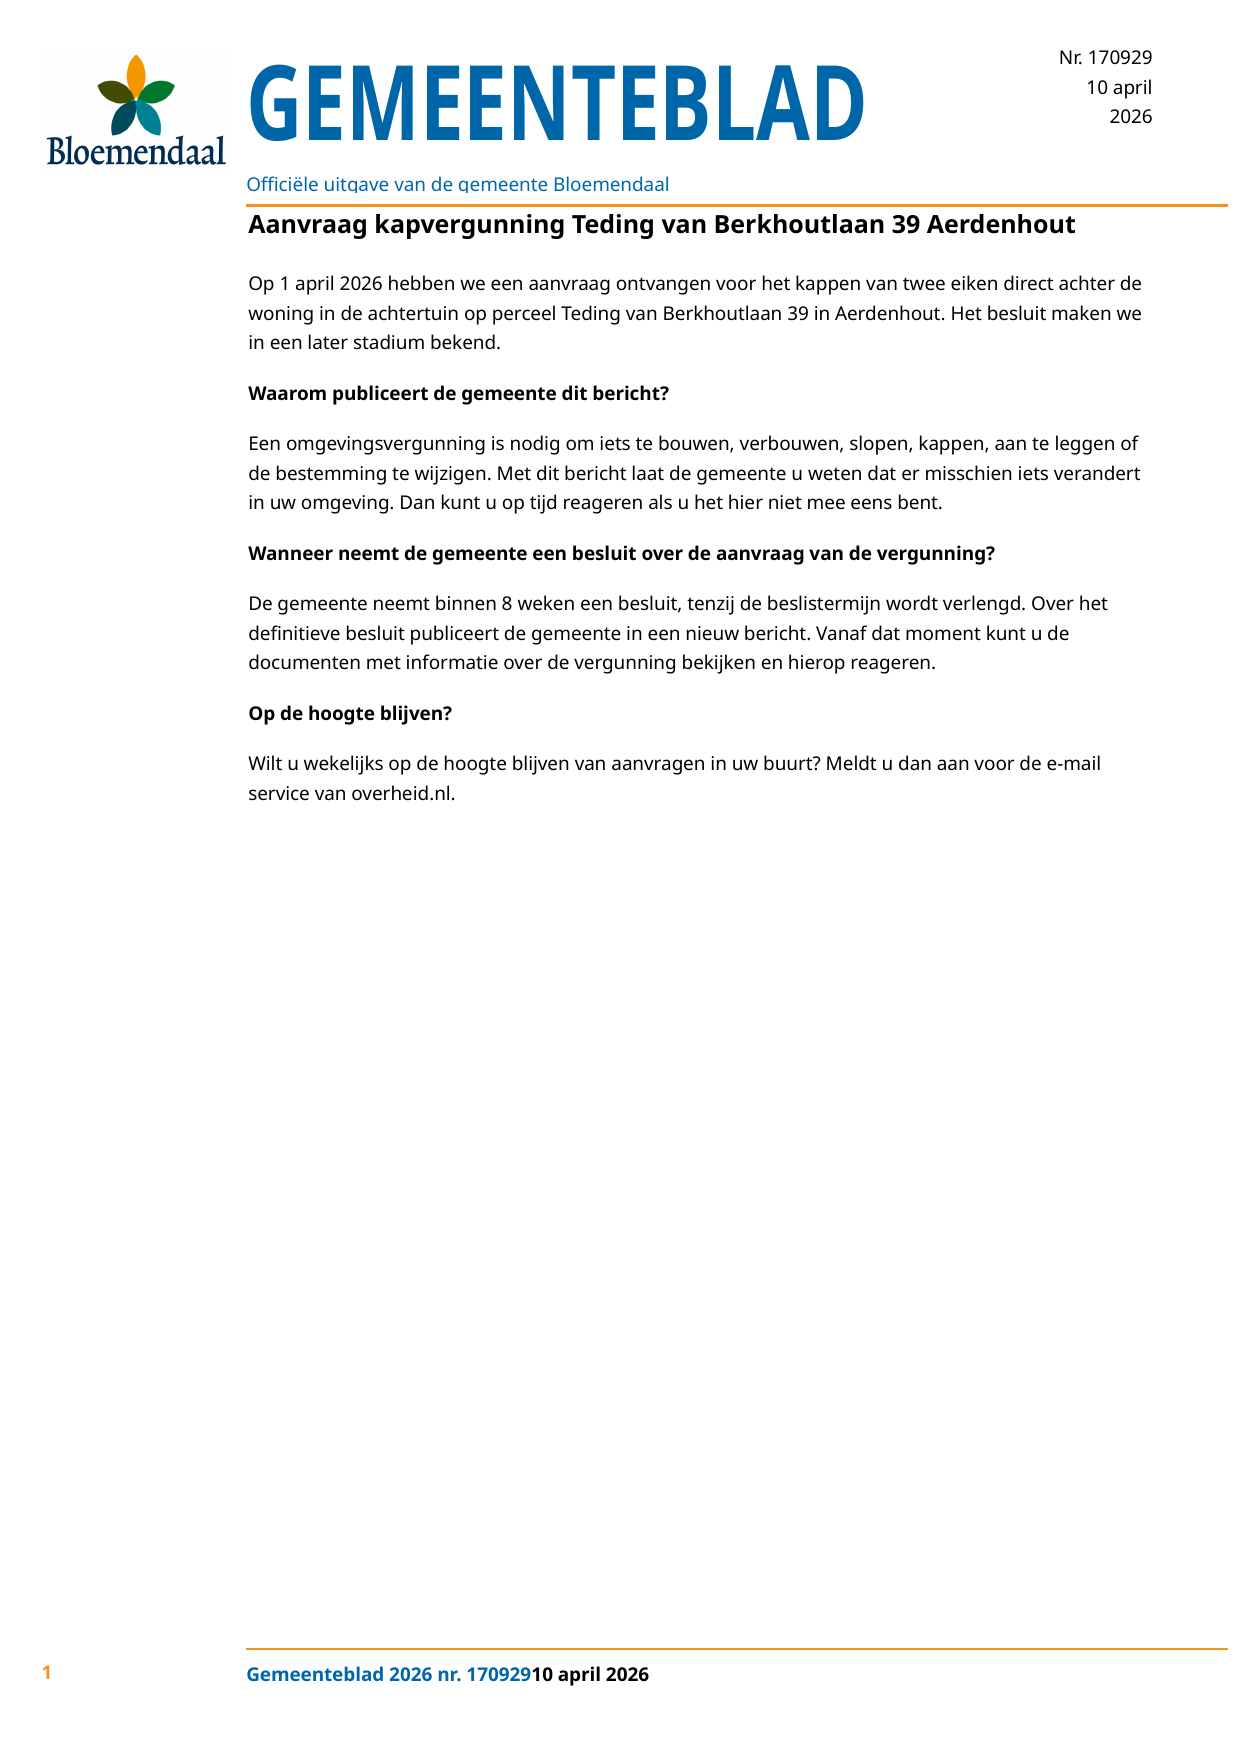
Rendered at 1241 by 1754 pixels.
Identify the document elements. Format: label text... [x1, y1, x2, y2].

text Op de hoogte blijven? [248, 700, 1152, 726]
text De gemeente neemt binnen 8 weken een besluit, tenzij de beslistermijn wordt verlengd. Over het definitieve besluit publiceert de gemeente in een nieuw bericht. Vanaf dat moment kunt u de documenten met informatie over de vergunning bekijken en hierop reageren. [248, 590, 1152, 675]
text Waarom publiceert de gemeente dit bericht? [248, 380, 1152, 406]
text Een omgevingsvergunning is nodig om iets te bouwen, verbouwen, slopen, kappen, aan te leggen of de bestemming te wijzigen. Met dit bericht laat de gemeente u weten dat er misschien iets verandert in uw omgeving. Dan kunt u op tijd reageren als u het hier niet mee eens bent. [248, 430, 1152, 515]
text Op 1 april 2026 hebben we een aanvraag ontvangen voor het kappen van twee eiken direct achter de woning in de achtertuin op perceel Teding van Berkhoutlaan 39 in Aerdenhout. Het besluit maken we in een later stadium bekend. [248, 270, 1152, 355]
text Wilt u wekelijks op de hoogte blijven van aanvragen in uw buurt? Meldt u dan aan voor de e-mail service van overheid.nl. [248, 750, 1152, 806]
text Aanvraag kapvergunning Teding van Berkhoutlaan 39 Aerdenhout [248, 207, 1152, 241]
picture [41, 47, 231, 172]
text Wanneer neemt de gemeente een besluit over de aanvraag van de vergunning? [248, 540, 1152, 566]
